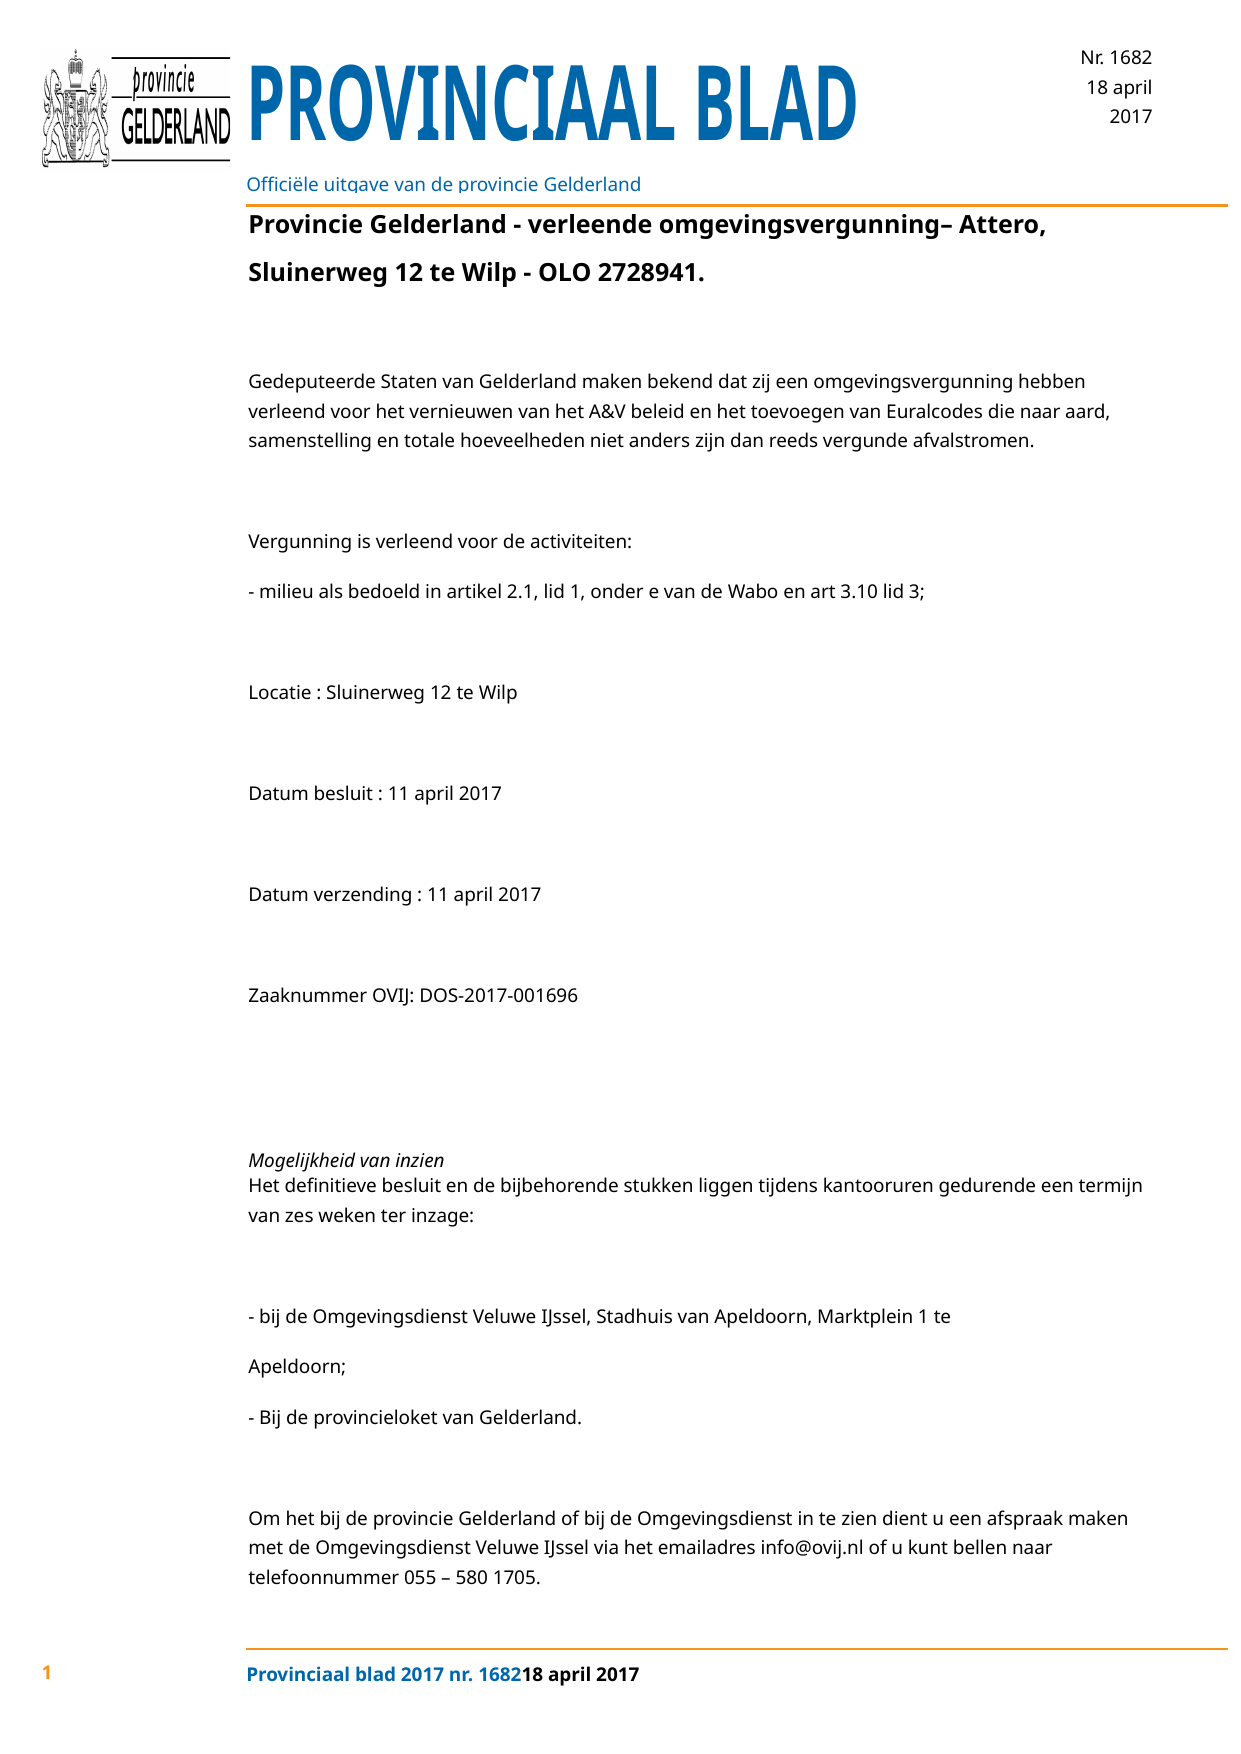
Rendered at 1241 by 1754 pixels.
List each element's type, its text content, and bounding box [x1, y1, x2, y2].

text Provincie Gelderland - verleende omgevingsvergunning– Attero, Sluinerweg 12 te Wilp - OLO 2728941. [248, 207, 1152, 288]
picture [41, 47, 231, 172]
text Om het bij de provincie Gelderland of bij de Omgevingsdienst in te zien dient u een afspraak maken met de Omgevingsdienst Veluwe IJssel via het emailadres info@ovij.nl of u kunt bellen naar telefoonnummer 055 – 580 1705. [248, 1505, 1152, 1589]
text Datum besluit : 11 april 2017 [248, 780, 1152, 806]
text - bij de Omgevingsdienst Veluwe IJssel, Stadhuis van Apeldoorn, Marktplein 1 te [248, 1303, 1152, 1329]
text Locatie : Sluinerweg 12 te Wilp [248, 679, 1152, 705]
text Gedeputeerde Staten van Gelderland maken bekend dat zij een omgevingsvergunning hebben verleend voor het vernieuwen van het A&V beleid en het toevoegen van Euralcodes die naar aard, samenstelling en totale hoeveelheden niet anders zijn dan reeds vergunde afvalstromen. [248, 368, 1152, 453]
text Mogelijkheid van inzien [248, 1147, 1152, 1173]
text Zaaknummer OVIJ: DOS-2017-001696 [248, 982, 1152, 1008]
text Het definitieve besluit en de bijbehorende stukken liggen tijdens kantooruren gedurende een termijn van zes weken ter inzage: [248, 1173, 1152, 1228]
text Vergunning is verleend voor de activiteiten: [248, 528, 1152, 554]
text - Bij de provincieloket van Gelderland. [248, 1404, 1152, 1429]
text Apeldoorn; [248, 1353, 1152, 1379]
text Datum verzending : 11 april 2017 [248, 881, 1152, 907]
text - milieu als bedoeld in artikel 2.1, lid 1, onder e van de Wabo en art 3.10 lid 3; [248, 579, 1152, 604]
